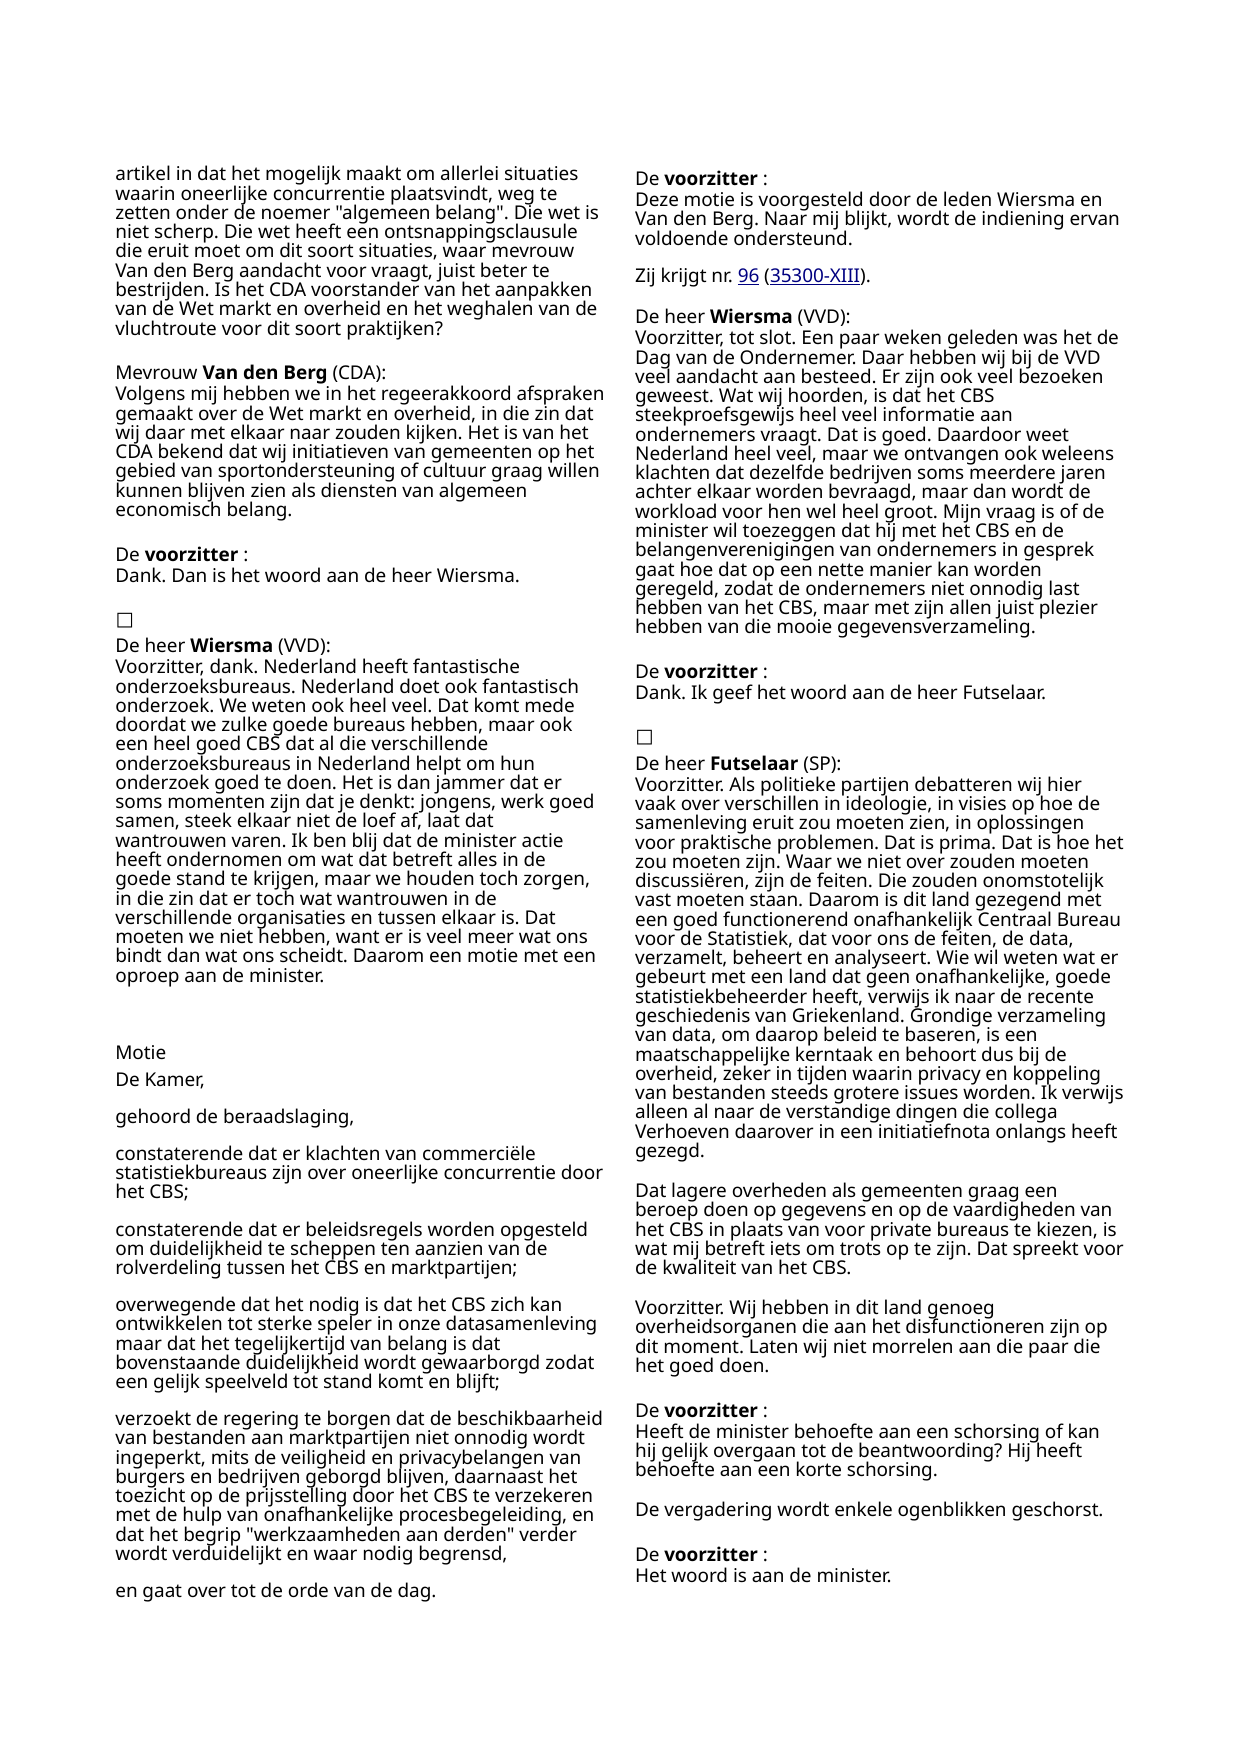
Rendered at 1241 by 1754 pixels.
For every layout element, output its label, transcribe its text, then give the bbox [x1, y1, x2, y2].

text Dank. Ik geef het woord aan de heer Futselaar. [635, 684, 1125, 703]
text artikel in dat het mogelijk maakt om allerlei situaties waarin oneerlijke concurrentie plaatsvindt, weg te zetten onder de noemer "algemeen belang". Die wet is niet scherp. Die wet heeft een ontsnappingsclausule die eruit moet om dit soort situaties, waar mevrouw Van den Berg aandacht voor vraagt, juist beter te bestrijden. Is het CDA voorstander van het aanpakken van de Wet markt en overheid en het weghalen van de vluchtroute voor dit soort praktijken? [115, 165, 605, 339]
text ⬜ [115, 607, 605, 633]
text Het woord is aan de minister. [635, 1567, 1125, 1586]
text Mevrouw Van den Berg (CDA): [115, 359, 605, 385]
text De vergadering wordt enkele ogenblikken geschorst. [635, 1501, 1125, 1521]
text verzoekt de regering te borgen dat de beschikbaarheid van bestanden aan marktpartijen niet onnodig wordt ingeperkt, mits de veiligheid en privacybelangen van burgers en bedrijven geborgd blijven, daarnaast het toezicht op de prijsstelling door het CBS te verzekeren met de hulp van onafhankelijke procesbegeleiding, en dat het begrip "werkzaamheden aan derden" verder wordt verduidelijkt en waar nodig begrensd, [115, 1410, 605, 1564]
text overwegende dat het nodig is dat het CBS zich kan ontwikkelen tot sterke speler in onze datasamenleving maar dat het tegelijkertijd van belang is dat bovenstaande duidelijkheid wordt gewaarborgd zodat een gelijk speelveld tot stand komt en blijft; [115, 1296, 605, 1392]
text Dat lagere overheden als gemeenten graag een beroep doen op gegevens en op de vaardigheden van het CBS in plaats van voor private bureaus te kiezen, is wat mij betreft iets om trots op te zijn. Dat spreekt voor de kwaliteit van het CBS. [635, 1182, 1125, 1278]
text De heer Wiersma (VVD): [635, 304, 1125, 329]
text Volgens mij hebben we in het regeerakkoord afspraken gemaakt over de Wet markt en overheid, in die zin dat wij daar met elkaar naar zouden kijken. Het is van het CDA bekend dat wij initiatieven van gemeenten op het gebied van sportondersteuning of cultuur graag willen kunnen blijven zien als diensten van algemeen economisch belang. [115, 385, 605, 520]
text De voorzitter : [635, 658, 1125, 684]
text ⬜ [635, 724, 1125, 750]
text Voorzitter. Als politieke partijen debatteren wij hier vaak over verschillen in ideologie, in visies op hoe de samenleving eruit zou moeten zien, in oplossingen voor praktische problemen. Dat is prima. Dat is hoe het zou moeten zijn. Waar we niet over zouden moeten discussiëren, zijn de feiten. Die zouden onomstotelijk vast moeten staan. Daarom is dit land gezegend met een goed functionerend onafhankelijk Centraal Bureau voor de Statistiek, dat voor ons de feiten, de data, verzamelt, beheert en analyseert. Wie wil weten wat er gebeurt met een land dat geen onafhankelijke, goede statistiekbeheerder heeft, verwijs ik naar de recente geschiedenis van Griekenland. Grondige verzameling van data, om daarop beleid te baseren, is een maatschappelijke kerntaak en behoort dus bij de overheid, zeker in tijden waarin privacy en koppeling van bestanden steeds grotere issues worden. Ik verwijs alleen al naar de verstandige dingen die collega Verhoeven daarover in een initiatiefnota onlangs heeft gezegd. [635, 776, 1125, 1161]
text Voorzitter. Wij hebben in dit land genoeg overheidsorganen die aan het disfunctioneren zijn op dit moment. Laten wij niet morrelen aan die paar die het goed doen. [635, 1299, 1125, 1376]
text Voorzitter, dank. Nederland heeft fantastische onderzoeksbureaus. Nederland doet ook fantastisch onderzoek. We weten ook heel veel. Dat komt mede doordat we zulke goede bureaus hebben, maar ook een heel goed CBS dat al die verschillende onderzoeksbureaus in Nederland helpt om hun onderzoek goed te doen. Het is dan jammer dat er soms momenten zijn dat je denkt: jongens, werk goed samen, steek elkaar niet de loef af, laat dat wantrouwen varen. Ik ben blij dat de minister actie heeft ondernomen om wat dat betreft alles in de goede stand te krijgen, maar we houden toch zorgen, in die zin dat er toch wat wantrouwen in de verschillende organisaties en tussen elkaar is. Dat moeten we niet hebben, want er is veel meer wat ons bindt dan wat ons scheidt. Daarom een motie met een oproep aan de minister. [115, 658, 605, 986]
text De voorzitter : [635, 1541, 1125, 1567]
text constaterende dat er beleidsregels worden opgesteld om duidelijkheid te scheppen ten aanzien van de rolverdeling tussen het CBS en marktpartijen; [115, 1221, 605, 1278]
text De Kamer, [115, 1071, 605, 1090]
text De voorzitter : [635, 165, 1125, 191]
text Voorzitter, tot slot. Een paar weken geleden was het de Dag van de Ondernemer. Daar hebben wij bij de VVD veel aandacht aan besteed. Er zijn ook veel bezoeken geweest. Wat wij hoorden, is dat het CBS steekproefsgewijs heel veel informatie aan ondernemers vraagt. Dat is goed. Daardoor weet Nederland heel veel, maar we ontvangen ook weleens klachten dat dezelfde bedrijven soms meerdere jaren achter elkaar worden bevraagd, maar dan wordt de workload voor hen wel heel groot. Mijn vraag is of de minister wil toezeggen dat hij met het CBS en de belangenverenigingen van ondernemers in gesprek gaat hoe dat op een nette manier kan worden geregeld, zodat de ondernemers niet onnodig last hebben van het CBS, maar met zijn allen juist plezier hebben van die mooie gegevensverzameling. [635, 329, 1125, 638]
text De voorzitter : [635, 1397, 1125, 1423]
text De heer Wiersma (VVD): [115, 633, 605, 658]
text De voorzitter : [115, 541, 605, 567]
text Zij krijgt nr. 96 (35300-XIII). [635, 267, 1125, 286]
text Heeft de minister behoefte aan een schorsing of kan hij gelijk overgaan tot de beantwoording? Hij heeft behoefte aan een korte schorsing. [635, 1423, 1125, 1481]
text De heer Futselaar (SP): [635, 750, 1125, 776]
text Dank. Dan is het woord aan de heer Wiersma. [115, 567, 605, 586]
text Motie [115, 1039, 605, 1065]
text Deze motie is voorgesteld door de leden Wiersma en Van den Berg. Naar mij blijkt, wordt de indiening ervan voldoende ondersteund. [635, 191, 1125, 249]
text constaterende dat er klachten van commerciële statistiekbureaus zijn over oneerlijke concurrentie door het CBS; [115, 1145, 605, 1203]
text en gaat over tot de orde van de dag. [115, 1582, 605, 1601]
text gehoord de beraadslaging, [115, 1108, 605, 1127]
